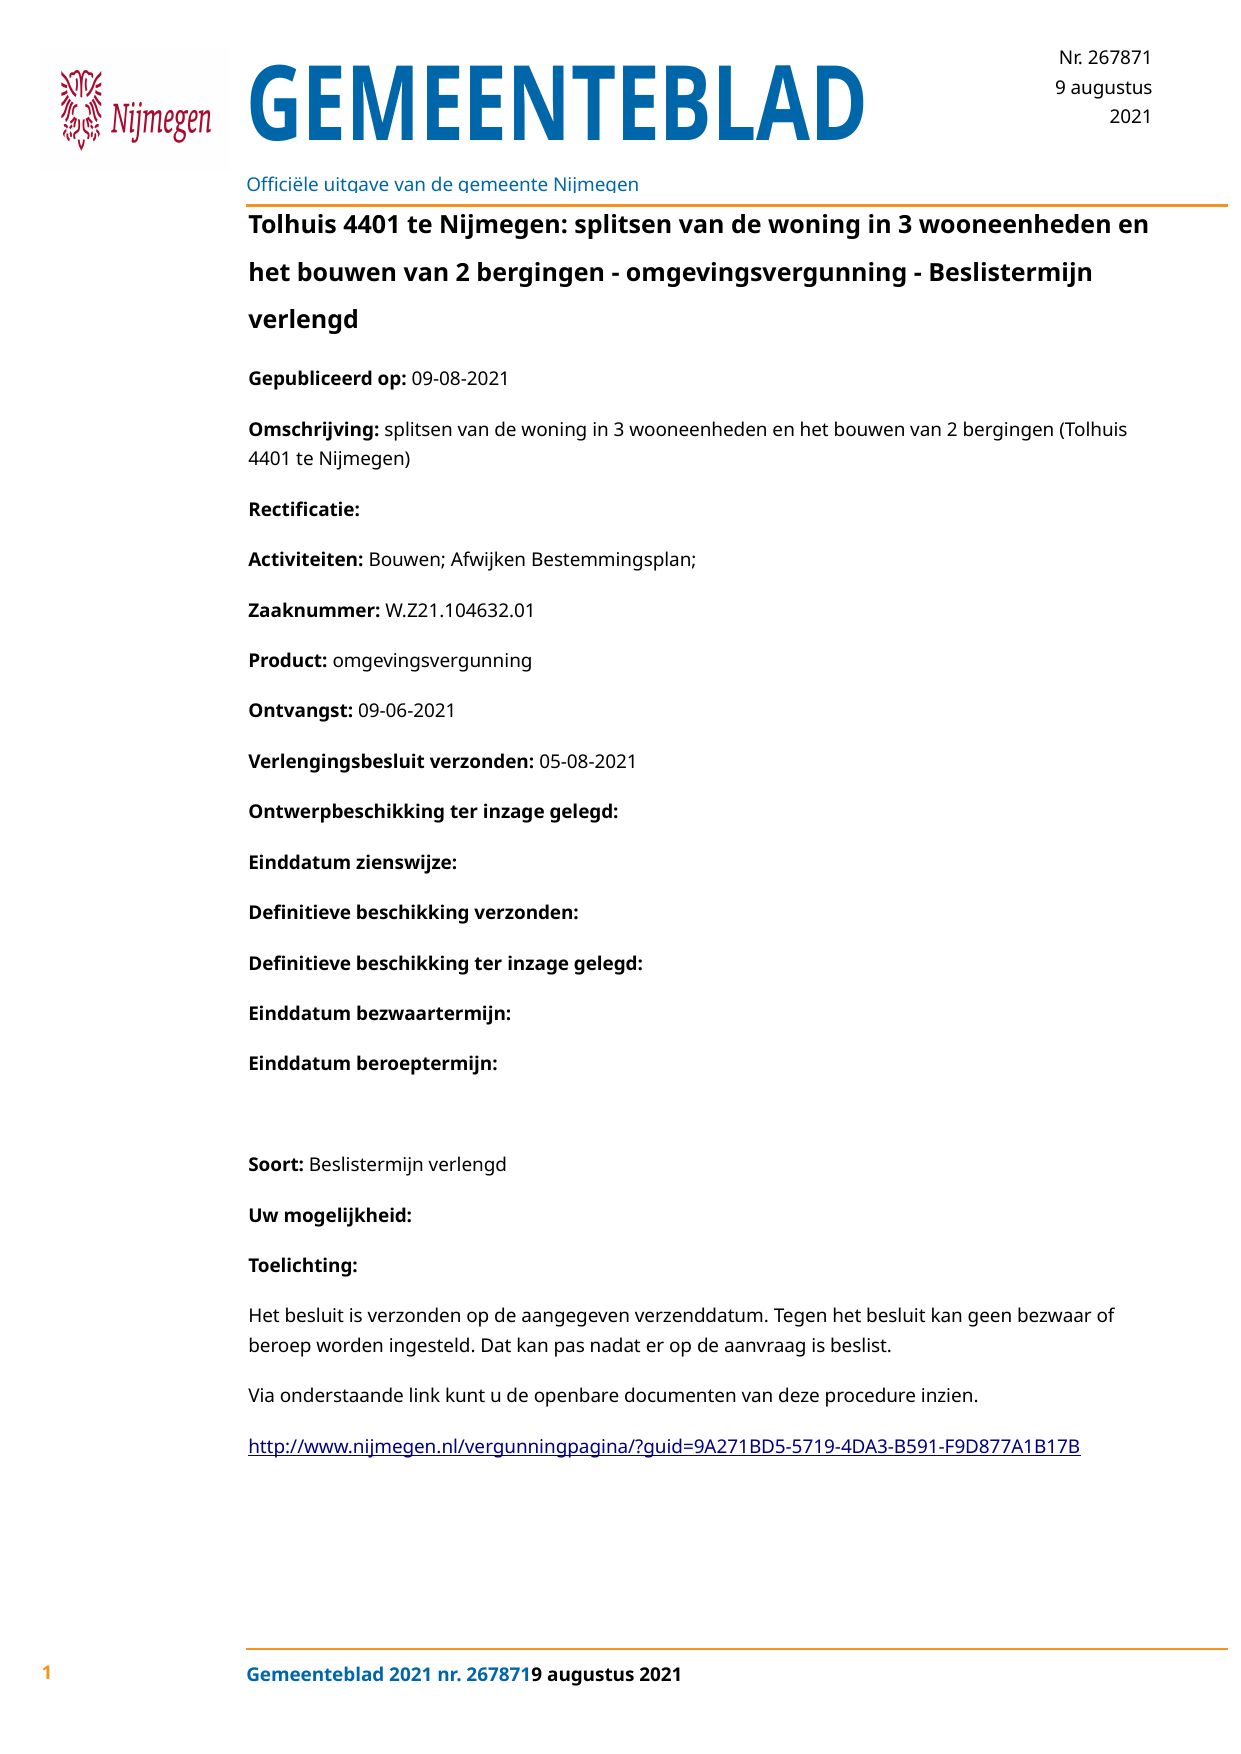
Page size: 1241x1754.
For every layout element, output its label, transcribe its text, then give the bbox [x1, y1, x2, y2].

text Einddatum beroeptermijn: [248, 1051, 1152, 1076]
text Verlengingsbesluit verzonden: 05-08-2021 [248, 748, 1152, 774]
text Activiteiten: Bouwen; Afwijken Bestemmingsplan; [248, 546, 1152, 572]
text Toelichting: [248, 1252, 1152, 1278]
picture [41, 47, 231, 172]
text Ontvangst: 09-06-2021 [248, 698, 1152, 723]
text Gepubliceerd op: 09-08-2021 [248, 366, 1152, 391]
text Einddatum bezwaartermijn: [248, 1000, 1152, 1026]
text Soort: Beslistermijn verlengd [248, 1151, 1152, 1177]
text Definitieve beschikking verzonden: [248, 899, 1152, 925]
text Tolhuis 4401 te Nijmegen: splitsen van de woning in 3 wooneenheden en het bouwen van 2 bergingen - omgevingsvergunning - Beslistermijn verlengd [248, 207, 1152, 336]
text http://www.nijmegen.nl/vergunningpagina/?guid=9A271BD5-5719-4DA3-B591-F9D877A1B17B [248, 1433, 1152, 1459]
text Einddatum zienswijze: [248, 849, 1152, 874]
text Het besluit is verzonden op de aangegeven verzenddatum. Tegen het besluit kan geen bezwaar of beroep worden ingesteld. Dat kan pas nadat er op de aanvraag is beslist. [248, 1303, 1152, 1358]
text Definitieve beschikking ter inzage gelegd: [248, 950, 1152, 975]
text Omschrijving: splitsen van de woning in 3 wooneenheden en het bouwen van 2 bergingen (Tolhuis 4401 te Nijmegen) [248, 416, 1152, 471]
text Ontwerpbeschikking ter inzage gelegd: [248, 798, 1152, 824]
text Zaaknummer: W.Z21.104632.01 [248, 597, 1152, 622]
text Rectificatie: [248, 496, 1152, 522]
text Product: omgevingsvergunning [248, 647, 1152, 673]
text Uw mogelijkheid: [248, 1202, 1152, 1227]
text Via onderstaande link kunt u de openbare documenten van deze procedure inzien. [248, 1383, 1152, 1408]
